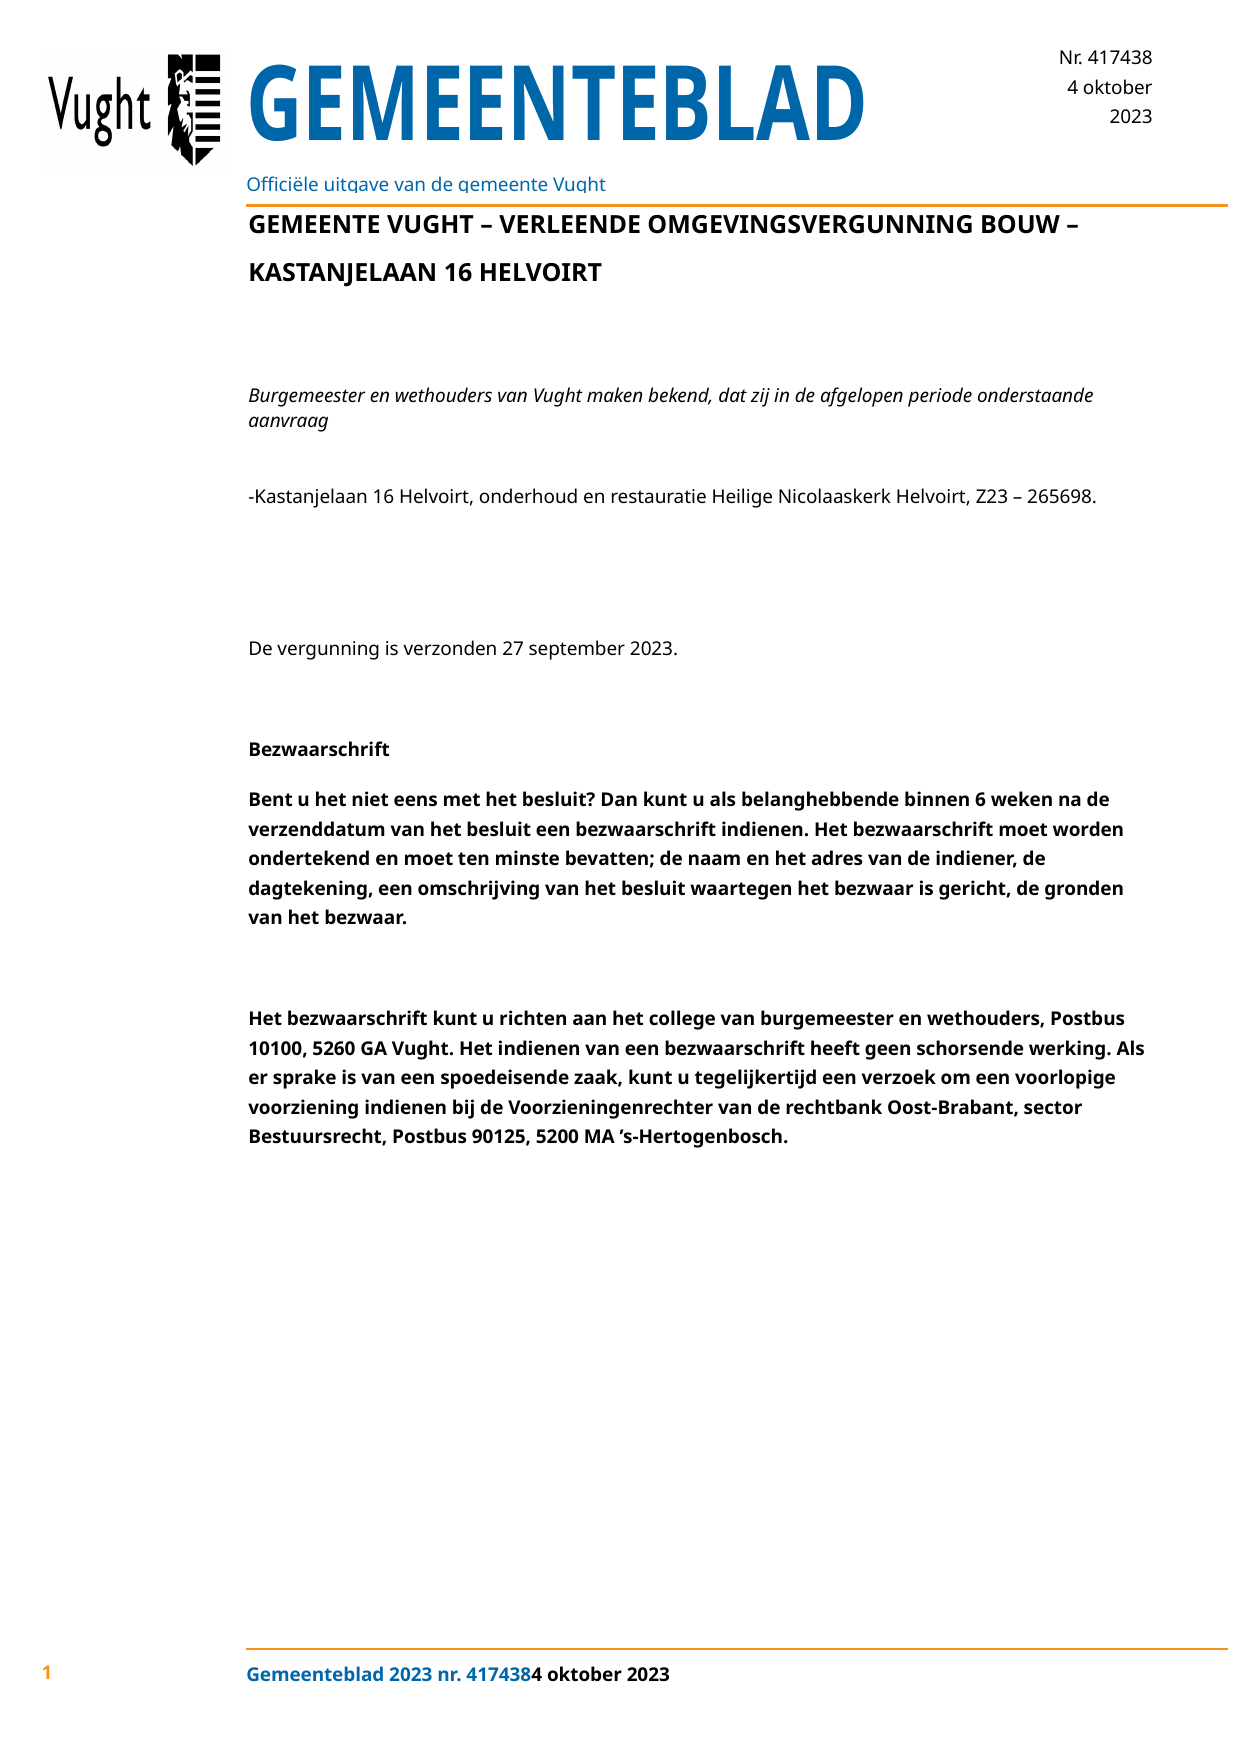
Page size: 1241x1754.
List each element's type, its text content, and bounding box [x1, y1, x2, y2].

text Bent u het niet eens met het besluit? Dan kunt u als belanghebbende binnen 6 weken na de verzenddatum van het besluit een bezwaarschrift indienen. Het bezwaarschrift moet worden ondertekend en moet ten minste bevatten; de naam en het adres van de indiener, de dagtekening, een omschrijving van het besluit waartegen het bezwaar is gericht, de gronden van het bezwaar. [248, 786, 1152, 930]
text Burgemeester en wethouders van Vught maken bekend, dat zij in de afgelopen periode onderstaande aanvraag [248, 382, 1152, 433]
text Bezwaarschrift [248, 736, 1152, 762]
text -Kastanjelaan 16 Helvoirt, onderhoud en restauratie Heilige Nicolaaskerk Helvoirt, Z23 – 265698. [248, 484, 1152, 509]
text Het bezwaarschrift kunt u richten aan het college van burgemeester en wethouders, Postbus 10100, 5260 GA Vught. Het indienen van een bezwaarschrift heeft geen schorsende werking. Als er sprake is van een spoedeisende zaak, kunt u tegelijkertijd een verzoek om een voorlopige voorziening indienen bij de Voorzieningenrechter van de rechtbank Oost-Brabant, sector Bestuursrecht, Postbus 90125, 5200 MA ’s-Hertogenbosch. [248, 1005, 1152, 1149]
text GEMEENTE VUGHT – VERLEENDE OMGEVINGSVERGUNNING BOUW – KASTANJELAAN 16 HELVOIRT [248, 207, 1152, 288]
text De vergunning is verzonden 27 september 2023. [248, 635, 1152, 661]
picture [41, 47, 231, 172]
